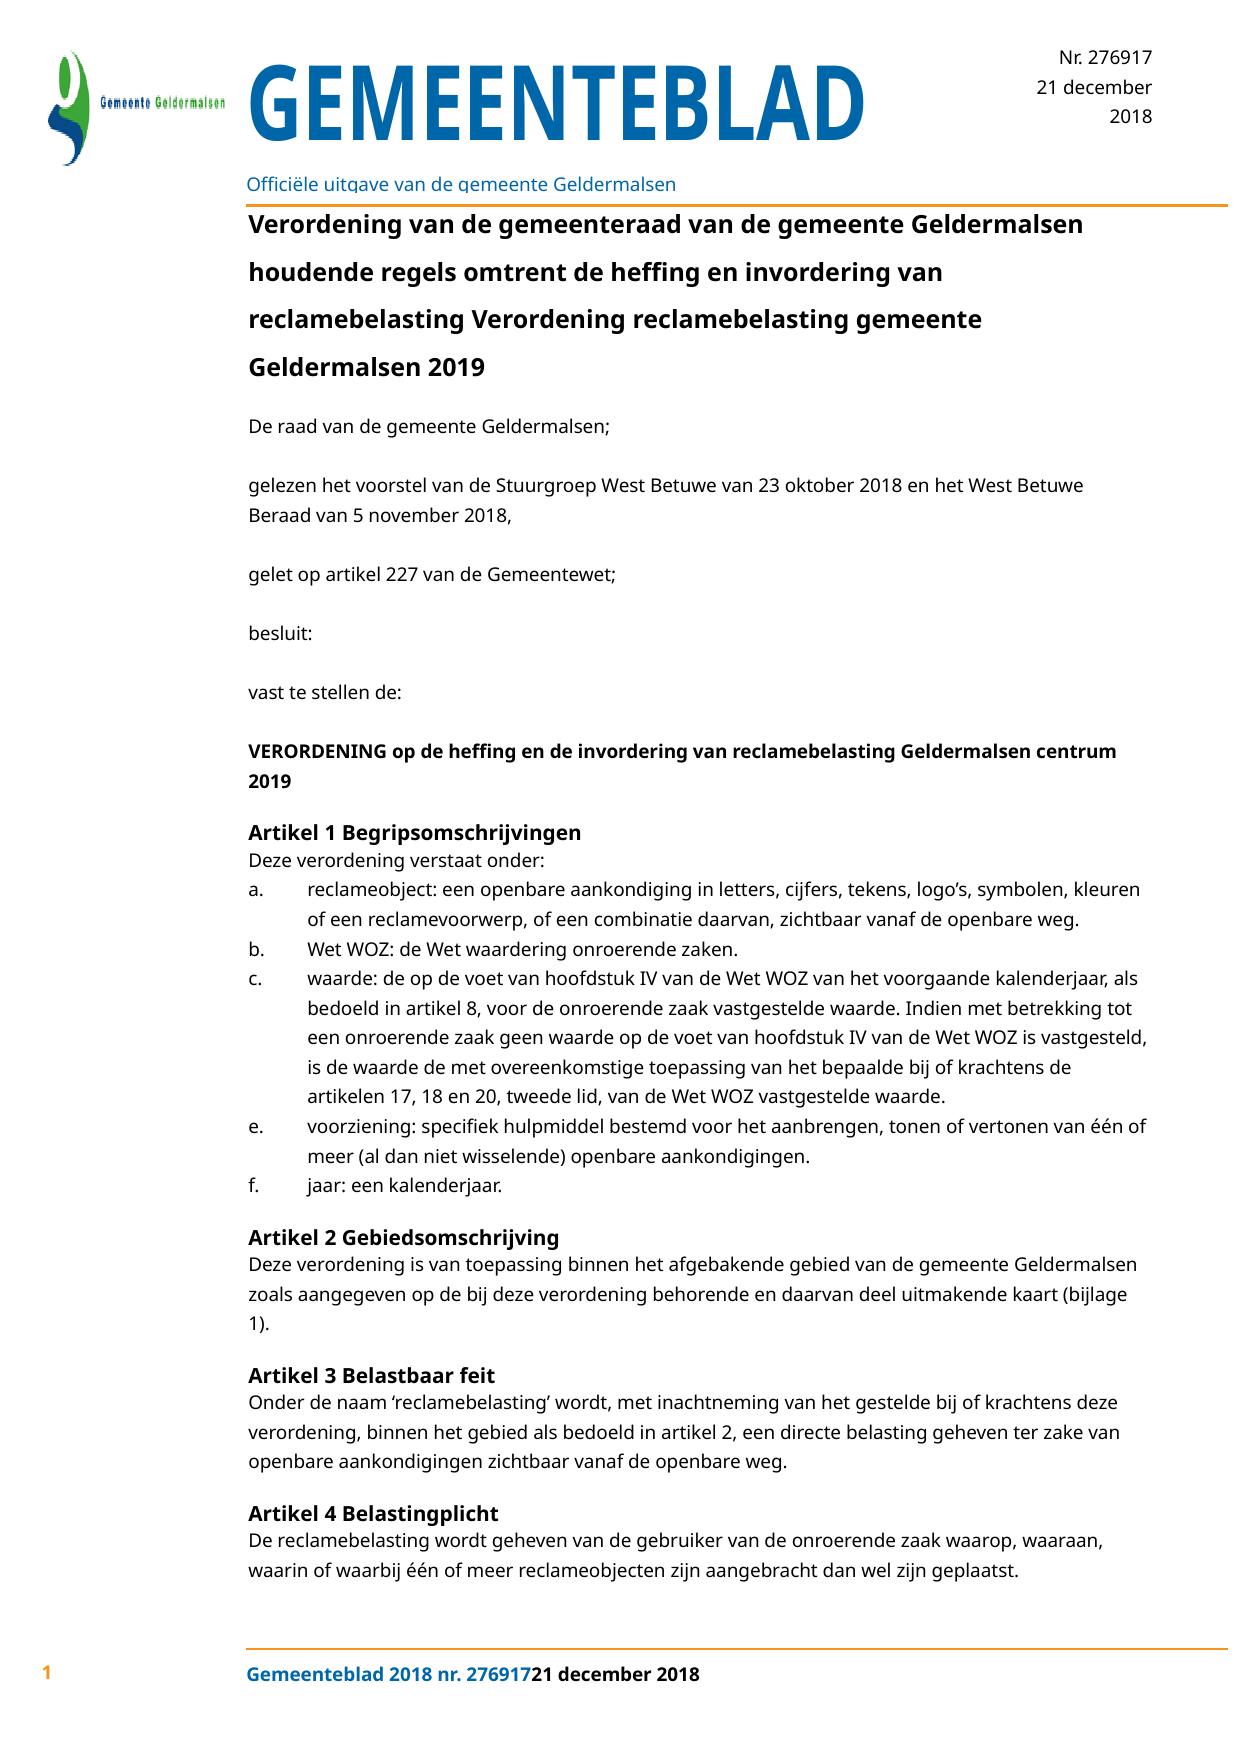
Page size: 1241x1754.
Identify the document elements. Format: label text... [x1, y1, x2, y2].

text Deze verordening verstaat onder: [248, 847, 1152, 873]
text Artikel 2 Gebiedsomschrijving [248, 1223, 1152, 1251]
text De raad van de gemeente Geldermalsen; [248, 413, 1152, 439]
list voorziening: specifiek hulpmiddel bestemd voor het aanbrengen, tonen of vertonen van één of meer (al dan niet wisselende) openbare aankondigingen. [248, 1113, 1152, 1168]
text Verordening van de gemeenteraad van de gemeente Geldermalsen houdende regels omtrent de heffing en invordering van reclamebelasting Verordening reclamebelasting gemeente Geldermalsen 2019 [248, 207, 1152, 384]
list waarde: de op de voet van hoofdstuk IV van de Wet WOZ van het voorgaande kalenderjaar, als bedoeld in artikel 8, voor de onroerende zaak vastgestelde waarde. Indien met betrekking tot een onroerende zaak geen waarde op de voet van hoofdstuk IV van de Wet WOZ is vastgesteld, is de waarde de met overeenkomstige toepassing van het bepaalde bij of krachtens de artikelen 17, 18 en 20, tweede lid, van de Wet WOZ vastgestelde waarde. [248, 965, 1152, 1109]
picture [41, 47, 231, 172]
text Artikel 4 Belastingplicht [248, 1499, 1152, 1527]
text vast te stellen de: [248, 679, 1152, 705]
text De reclamebelasting wordt geheven van de gebruiker van de onroerende zaak waarop, waaraan, waarin of waarbij één of meer reclameobjecten zijn aangebracht dan wel zijn geplaatst. [248, 1527, 1152, 1583]
list Wet WOZ: de Wet waardering onroerende zaken. [248, 936, 1152, 961]
text besluit: [248, 620, 1152, 646]
text Deze verordening is van toepassing binnen het afgebakende gebied van de gemeente Geldermalsen zoals aangegeven op de bij deze verordening behorende en daarvan deel uitmakende kaart (bijlage 1). [248, 1251, 1152, 1336]
text gelet op artikel 227 van de Gemeentewet; [248, 561, 1152, 587]
text Artikel 3 Belastbaar feit [248, 1361, 1152, 1389]
text Artikel 1 Begripsomschrijvingen [248, 818, 1152, 847]
text Onder de naam ‘reclamebelasting’ wordt, met inachtneming van het gestelde bij of krachtens deze verordening, binnen het gebied als bedoeld in artikel 2, een directe belasting geheven ter zake van openbare aankondigingen zichtbaar vanaf de openbare weg. [248, 1389, 1152, 1474]
text VERORDENING op de heffing en de invordering van reclamebelasting Geldermalsen centrum 2019 [248, 738, 1152, 794]
list jaar: een kalenderjaar. [248, 1172, 1152, 1198]
text gelezen het voorstel van de Stuurgroep West Betuwe van 23 oktober 2018 en het West Betuwe Beraad van 5 november 2018, [248, 472, 1152, 528]
list reclameobject: een openbare aankondiging in letters, cijfers, tekens, logo’s, symbolen, kleuren of een reclamevoorwerp, of een combinatie daarvan, zichtbaar vanaf de openbare weg. [248, 877, 1152, 932]
